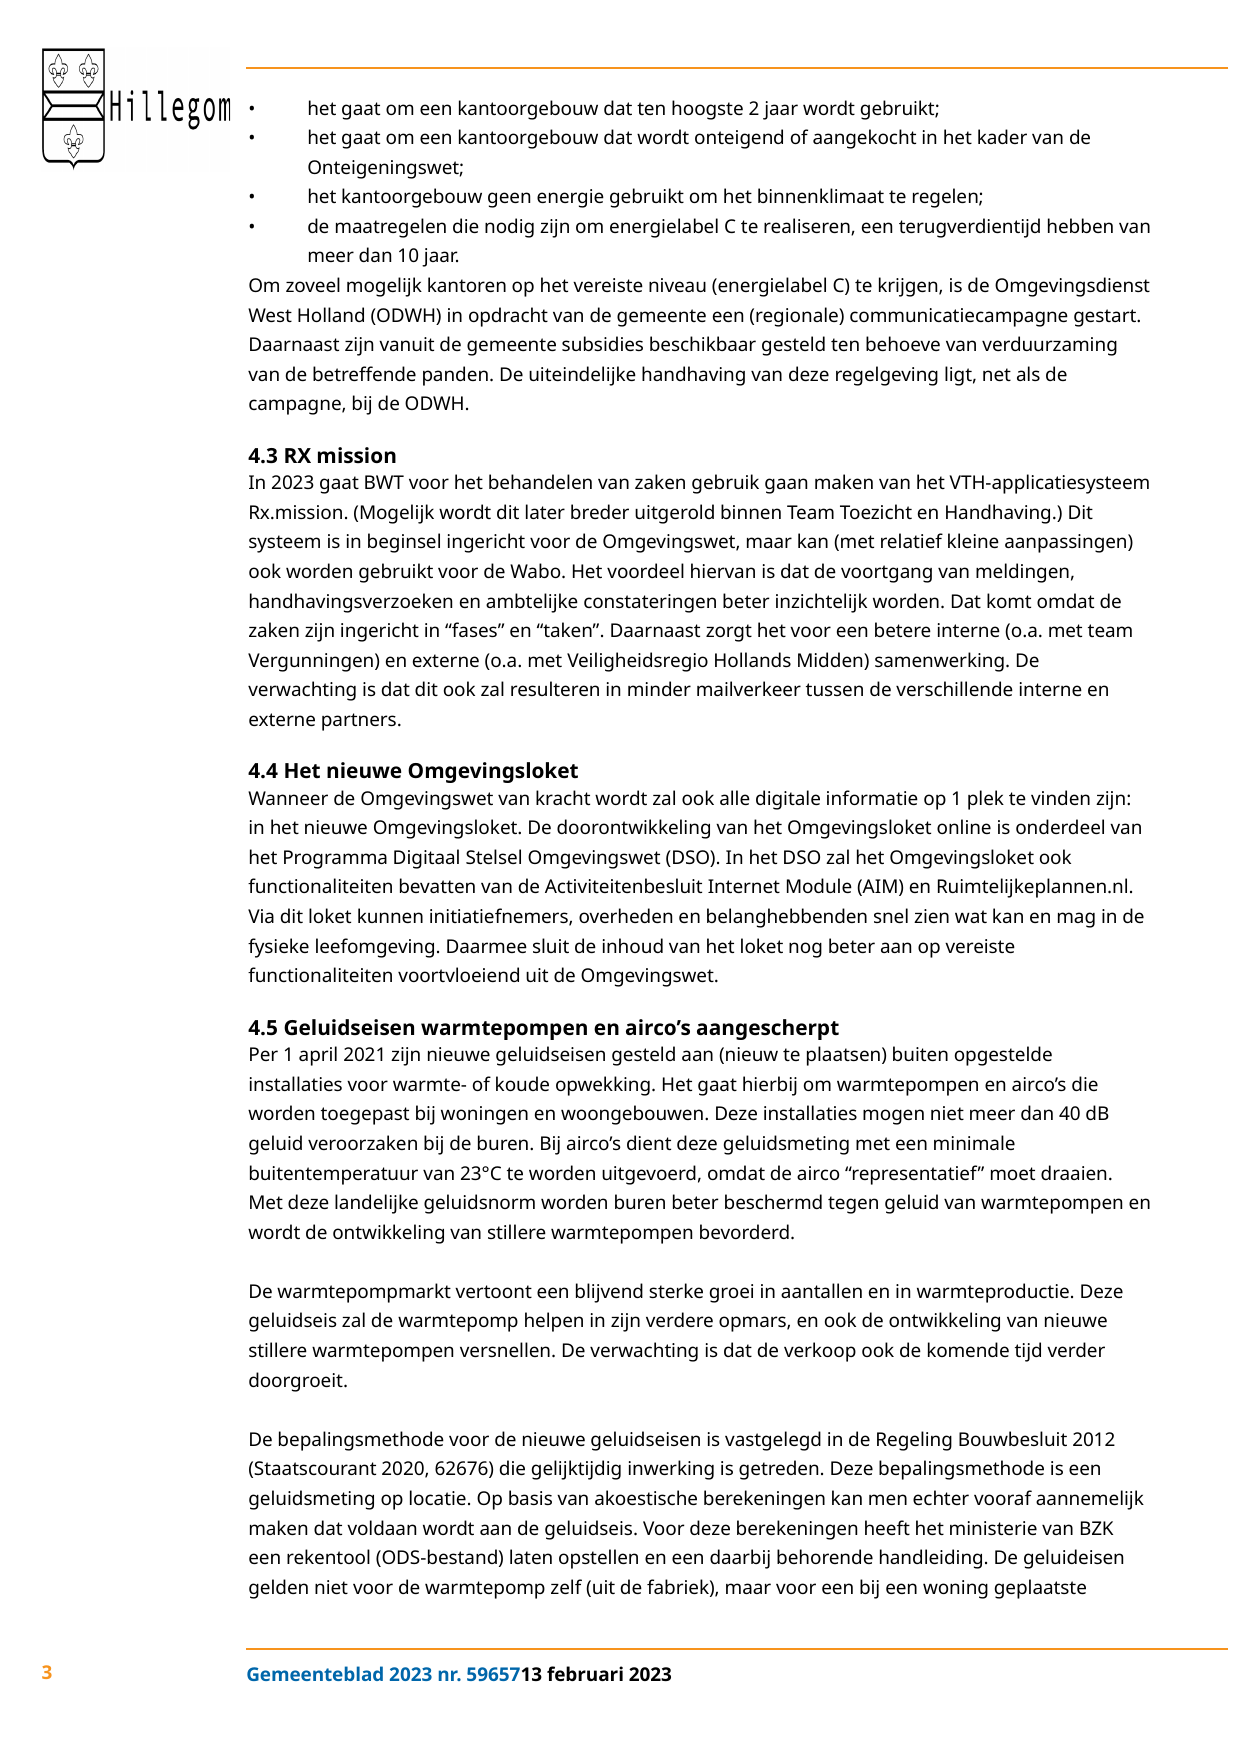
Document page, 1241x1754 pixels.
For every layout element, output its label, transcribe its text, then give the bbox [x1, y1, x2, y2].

list de maatregelen die nodig zijn om energielabel C te realiseren, een terugverdientijd hebben van meer dan 10 jaar. [248, 213, 1152, 268]
text De warmtepompmarkt vertoont een blijvend sterke groei in aantallen en in warmteproductie. Deze geluidseis zal de warmtepomp helpen in zijn verdere opmars, en ook de ontwikkeling van nieuwe stillere warmtepompen versnellen. De verwachting is dat de verkoop ook de komende tijd verder doorgroeit. [248, 1278, 1152, 1392]
text In 2023 gaat BWT voor het behandelen van zaken gebruik gaan maken van het VTH-applicatiesysteem Rx.mission. (Mogelijk wordt dit later breder uitgerold binnen Team Toezicht en Handhaving.) Dit systeem is in beginsel ingericht voor de Omgevingswet, maar kan (met relatief kleine aanpassingen) ook worden gebruikt voor de Wabo. Het voordeel hiervan is dat de voortgang van meldingen, handhavingsverzoeken en ambtelijke constateringen beter inzichtelijk worden. Dat komt omdat de zaken zijn ingericht in “fases” en “taken”. Daarnaast zorgt het voor een betere interne (o.a. met team Vergunningen) en externe (o.a. met Veiligheidsregio Hollands Midden) samenwerking. De verwachting is dat dit ook zal resulteren in minder mailverkeer tussen de verschillende interne en externe partners. [248, 469, 1152, 732]
text Om zoveel mogelijk kantoren op het vereiste niveau (energielabel C) te krijgen, is de Omgevingsdienst West Holland (ODWH) in opdracht van de gemeente een (regionale) communicatiecampagne gestart. Daarnaast zijn vanuit de gemeente subsidies beschikbaar gesteld ten behoeve van verduurzaming van de betreffende panden. De uiteindelijke handhaving van deze regelgeving ligt, net als de campagne, bij de ODWH. [248, 272, 1152, 416]
picture [41, 47, 231, 172]
list het kantoorgebouw geen energie gebruikt om het binnenklimaat te regelen; [248, 183, 1152, 209]
text 4.3 RX mission [248, 441, 1152, 469]
text Per 1 april 2021 zijn nieuwe geluidseisen gesteld aan (nieuw te plaatsen) buiten opgestelde installaties voor warmte- of koude opwekking. Het gaat hierbij om warmtepompen en airco’s die worden toegepast bij woningen en woongebouwen. Deze installaties mogen niet meer dan 40 dB geluid veroorzaken bij de buren. Bij airco’s dient deze geluidsmeting met een minimale buitentemperatuur van 23°C te worden uitgevoerd, omdat de airco “representatief” moet draaien. Met deze landelijke geluidsnorm worden buren beter beschermd tegen geluid van warmtepompen en wordt de ontwikkeling van stillere warmtepompen bevorderd. [248, 1041, 1152, 1244]
text Wanneer de Omgevingswet van kracht wordt zal ook alle digitale informatie op 1 plek te vinden zijn: in het nieuwe Omgevingsloket. De doorontwikkeling van het Omgevingsloket online is onderdeel van het Programma Digitaal Stelsel Omgevingswet (DSO). In het DSO zal het Omgevingsloket ook functionaliteiten bevatten van de Activiteitenbesluit Internet Module (AIM) en Ruimtelijkeplannen.nl. Via dit loket kunnen initiatiefnemers, overheden en belanghebbenden snel zien wat kan en mag in de fysieke leefomgeving. Daarmee sluit de inhoud van het loket nog beter aan op vereiste functionaliteiten voortvloeiend uit de Omgevingswet. [248, 785, 1152, 988]
text 4.5 Geluidseisen warmtepompen en airco’s aangescherpt [248, 1013, 1152, 1041]
text 4.4 Het nieuwe Omgevingsloket [248, 757, 1152, 785]
text De bepalingsmethode voor de nieuwe geluidseisen is vastgelegd in de Regeling Bouwbesluit 2012 (Staatscourant 2020, 62676) die gelijktijdig inwerking is getreden. Deze bepalingsmethode is een geluidsmeting op locatie. Op basis van akoestische berekeningen kan men echter vooraf aannemelijk maken dat voldaan wordt aan de geluidseis. Voor deze berekeningen heeft het ministerie van BZK een rekentool (ODS-bestand) laten opstellen en een daarbij behorende handleiding. De geluideisen gelden niet voor de warmtepomp zelf (uit de fabriek), maar voor een bij een woning geplaatste [248, 1426, 1152, 1599]
list het gaat om een kantoorgebouw dat ten hoogste 2 jaar wordt gebruikt; [248, 95, 1152, 121]
list het gaat om een kantoorgebouw dat wordt onteigend of aangekocht in het kader van de Onteigeningswet; [248, 124, 1152, 180]
